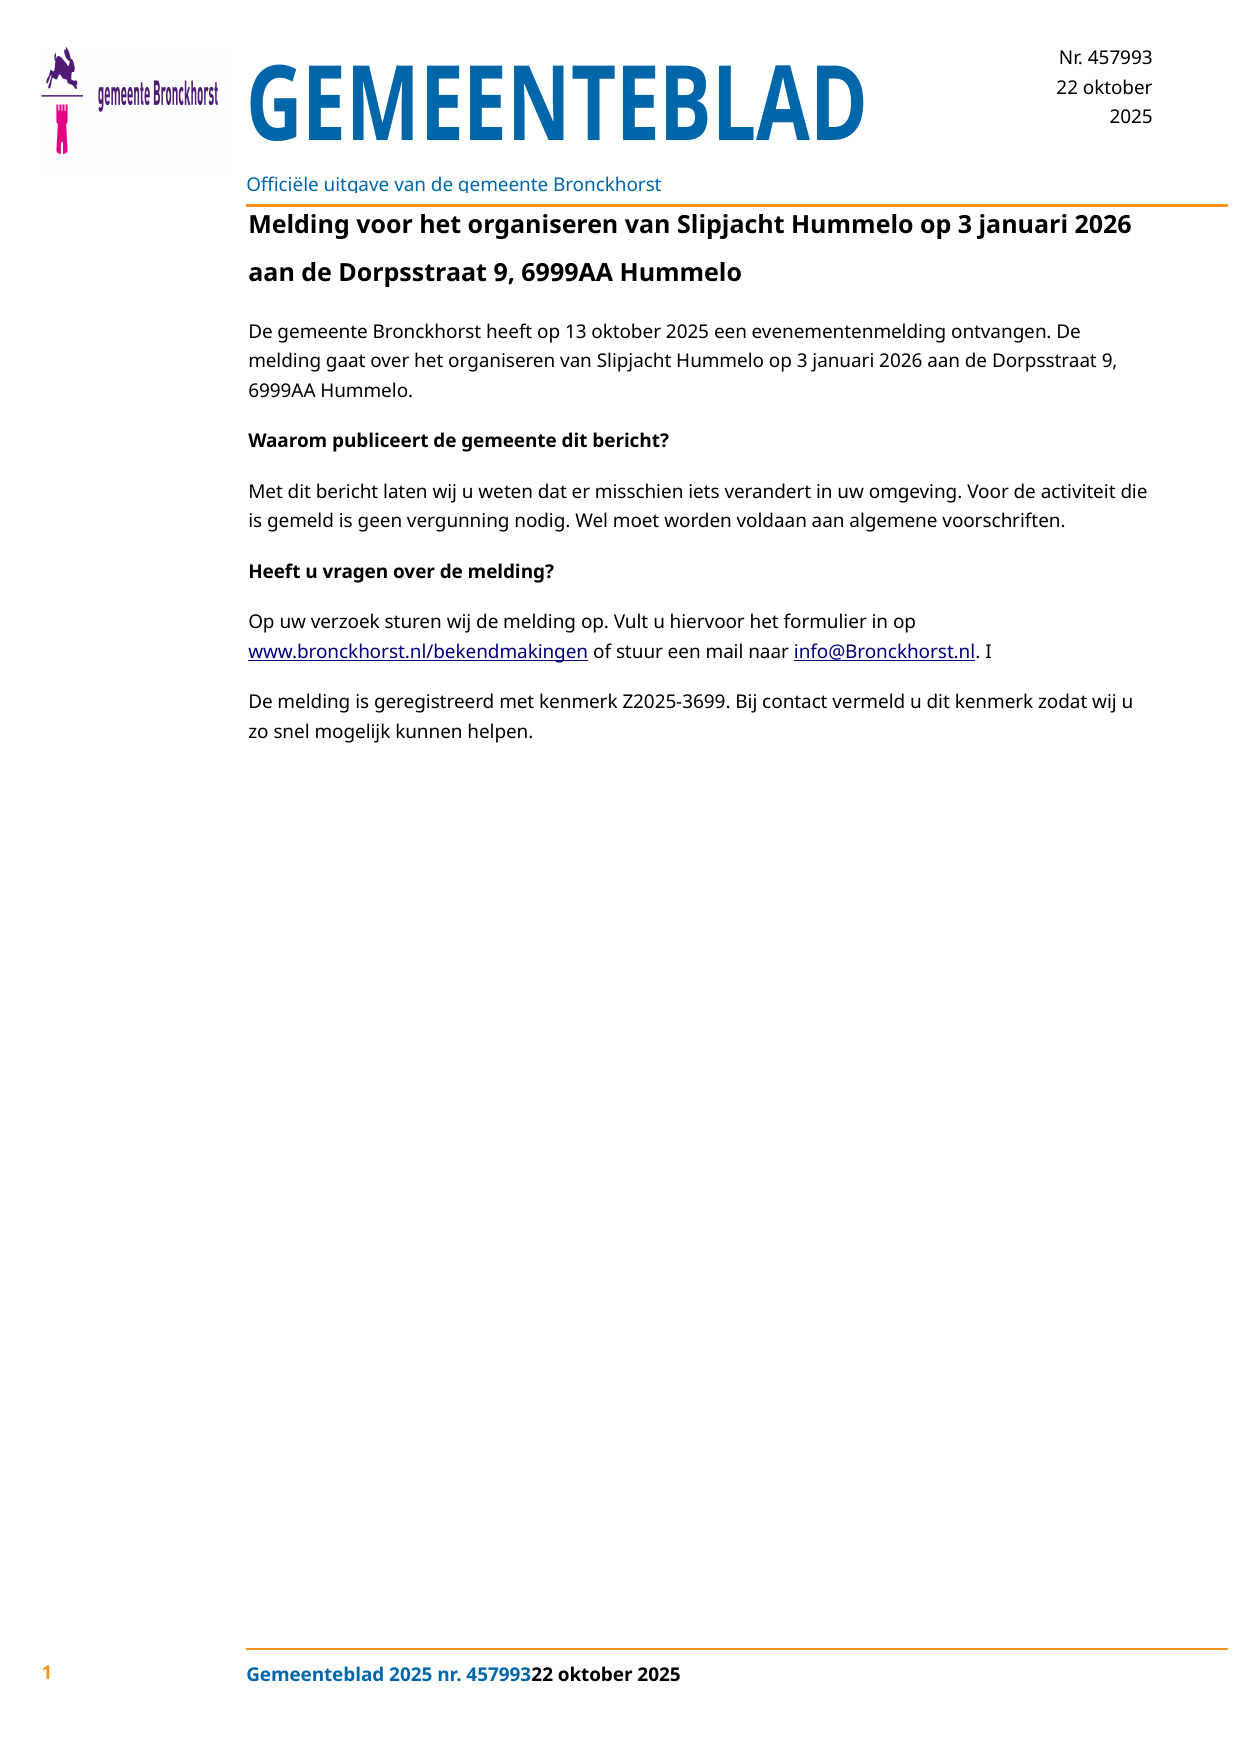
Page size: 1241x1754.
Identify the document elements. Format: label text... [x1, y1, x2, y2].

text De gemeente Bronckhorst heeft op 13 oktober 2025 een evenementenmelding ontvangen. De melding gaat over het organiseren van Slipjacht Hummelo op 3 januari 2026 aan de Dorpsstraat 9, 6999AA Hummelo. [248, 318, 1152, 403]
text Met dit bericht laten wij u weten dat er misschien iets verandert in uw omgeving. Voor de activiteit die is gemeld is geen vergunning nodig. Wel moet worden voldaan aan algemene voorschriften. [248, 478, 1152, 533]
text Waarom publiceert de gemeente dit bericht? [248, 427, 1152, 453]
text Op uw verzoek sturen wij de melding op. Vult u hiervoor het formulier in op www.bronckhorst.nl/bekendmakingen of stuur een mail naar info@Bronckhorst.nl. I [248, 608, 1152, 664]
text Melding voor het organiseren van Slipjacht Hummelo op 3 januari 2026 aan de Dorpsstraat 9, 6999AA Hummelo [248, 207, 1152, 288]
text De melding is geregistreerd met kenmerk Z2025-3699. Bij contact vermeld u dit kenmerk zodat wij u zo snel mogelijk kunnen helpen. [248, 688, 1152, 744]
text Heeft u vragen over de melding? [248, 558, 1152, 584]
picture [41, 47, 231, 172]
